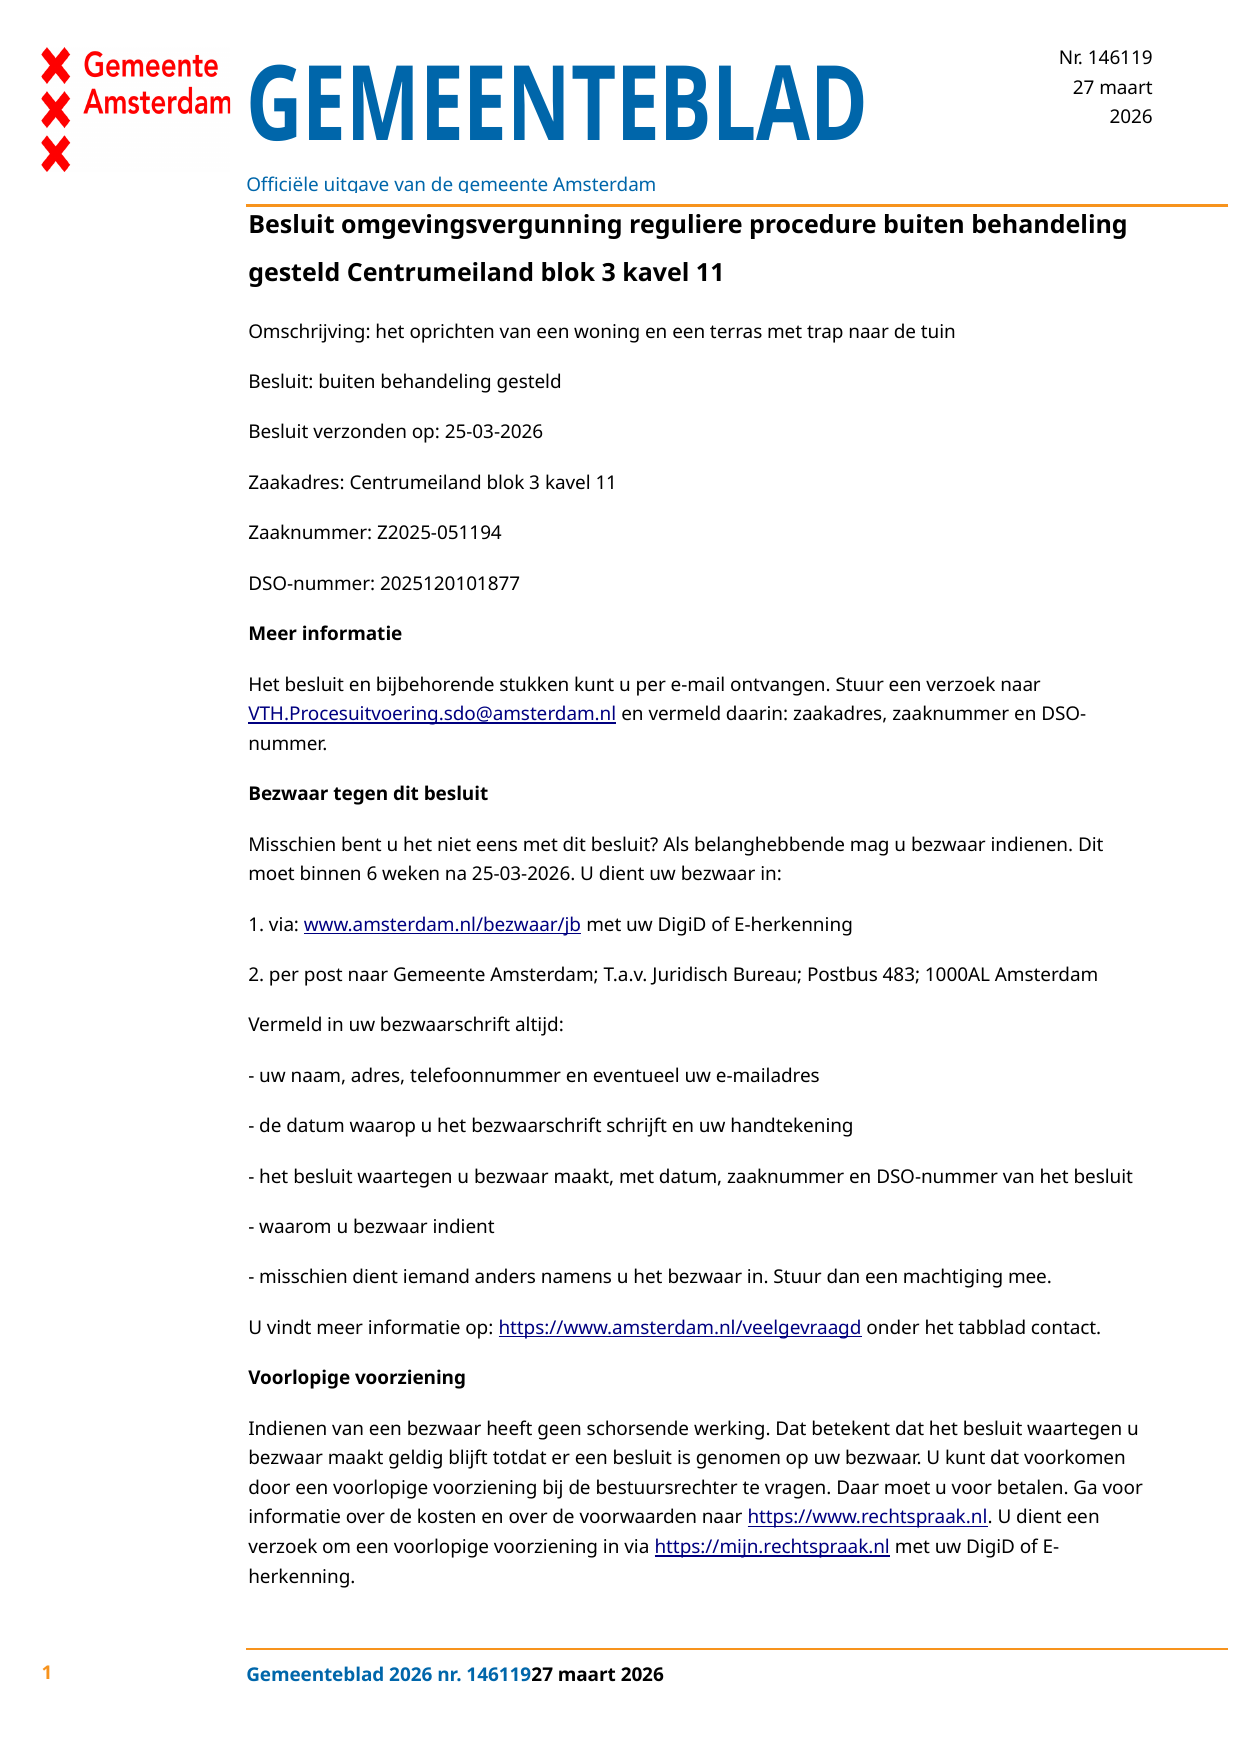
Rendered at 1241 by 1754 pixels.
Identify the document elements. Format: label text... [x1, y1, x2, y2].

text Vermeld in uw bezwaarschrift altijd: [248, 1012, 1152, 1037]
text Indienen van een bezwaar heeft geen schorsende werking. Dat betekent dat het besluit waartegen u bezwaar maakt geldig blijft totdat er een besluit is genomen op uw bezwaar. U kunt dat voorkomen door een voorlopige voorziening bij de bestuursrechter te vragen. Daar moet u voor betalen. Ga voor informatie over de kosten en over de voorwaarden naar https://www.rechtspraak.nl. U dient een verzoek om een voorlopige voorziening in via https://mijn.rechtspraak.nl met uw DigiD of E-herkenning. [248, 1415, 1152, 1589]
text Zaakadres: Centrumeiland blok 3 kavel 11 [248, 469, 1152, 495]
text Zaaknummer: Z2025-051194 [248, 519, 1152, 545]
text U vindt meer informatie op: https://www.amsterdam.nl/veelgevraagd onder het tabblad contact. [248, 1314, 1152, 1340]
text Bezwaar tegen dit besluit [248, 780, 1152, 806]
text - waarom u bezwaar indient [248, 1213, 1152, 1239]
text Meer informatie [248, 620, 1152, 646]
text - misschien dient iemand anders namens u het bezwaar in. Stuur dan een machtiging mee. [248, 1264, 1152, 1289]
text 1. via: www.amsterdam.nl/bezwaar/jb met uw DigiD of E-herkenning [248, 911, 1152, 937]
text - het besluit waartegen u bezwaar maakt, met datum, zaaknummer en DSO-nummer van het besluit [248, 1163, 1152, 1189]
text Besluit: buiten behandeling gesteld [248, 368, 1152, 394]
text Besluit omgevingsvergunning reguliere procedure buiten behandeling gesteld Centrumeiland blok 3 kavel 11 [248, 207, 1152, 288]
text - uw naam, adres, telefoonnummer en eventueel uw e-mailadres [248, 1062, 1152, 1088]
text 2. per post naar Gemeente Amsterdam; T.a.v. Juridisch Bureau; Postbus 483; 1000AL Amsterdam [248, 961, 1152, 987]
text Besluit verzonden op: 25-03-2026 [248, 419, 1152, 444]
text - de datum waarop u het bezwaarschrift schrijft en uw handtekening [248, 1112, 1152, 1138]
text Het besluit en bijbehorende stukken kunt u per e-mail ontvangen. Stuur een verzoek naar VTH.Procesuitvoering.sdo@amsterdam.nl en vermeld daarin: zaakadres, zaaknummer en DSO-nummer. [248, 671, 1152, 756]
picture [41, 47, 231, 172]
text Misschien bent u het niet eens met dit besluit? Als belanghebbende mag u bezwaar indienen. Dit moet binnen 6 weken na 25-03-2026. U dient uw bezwaar in: [248, 831, 1152, 886]
text Voorlopige voorziening [248, 1364, 1152, 1390]
text DSO-nummer: 2025120101877 [248, 570, 1152, 596]
text Omschrijving: het oprichten van een woning en een terras met trap naar de tuin [248, 318, 1152, 344]
